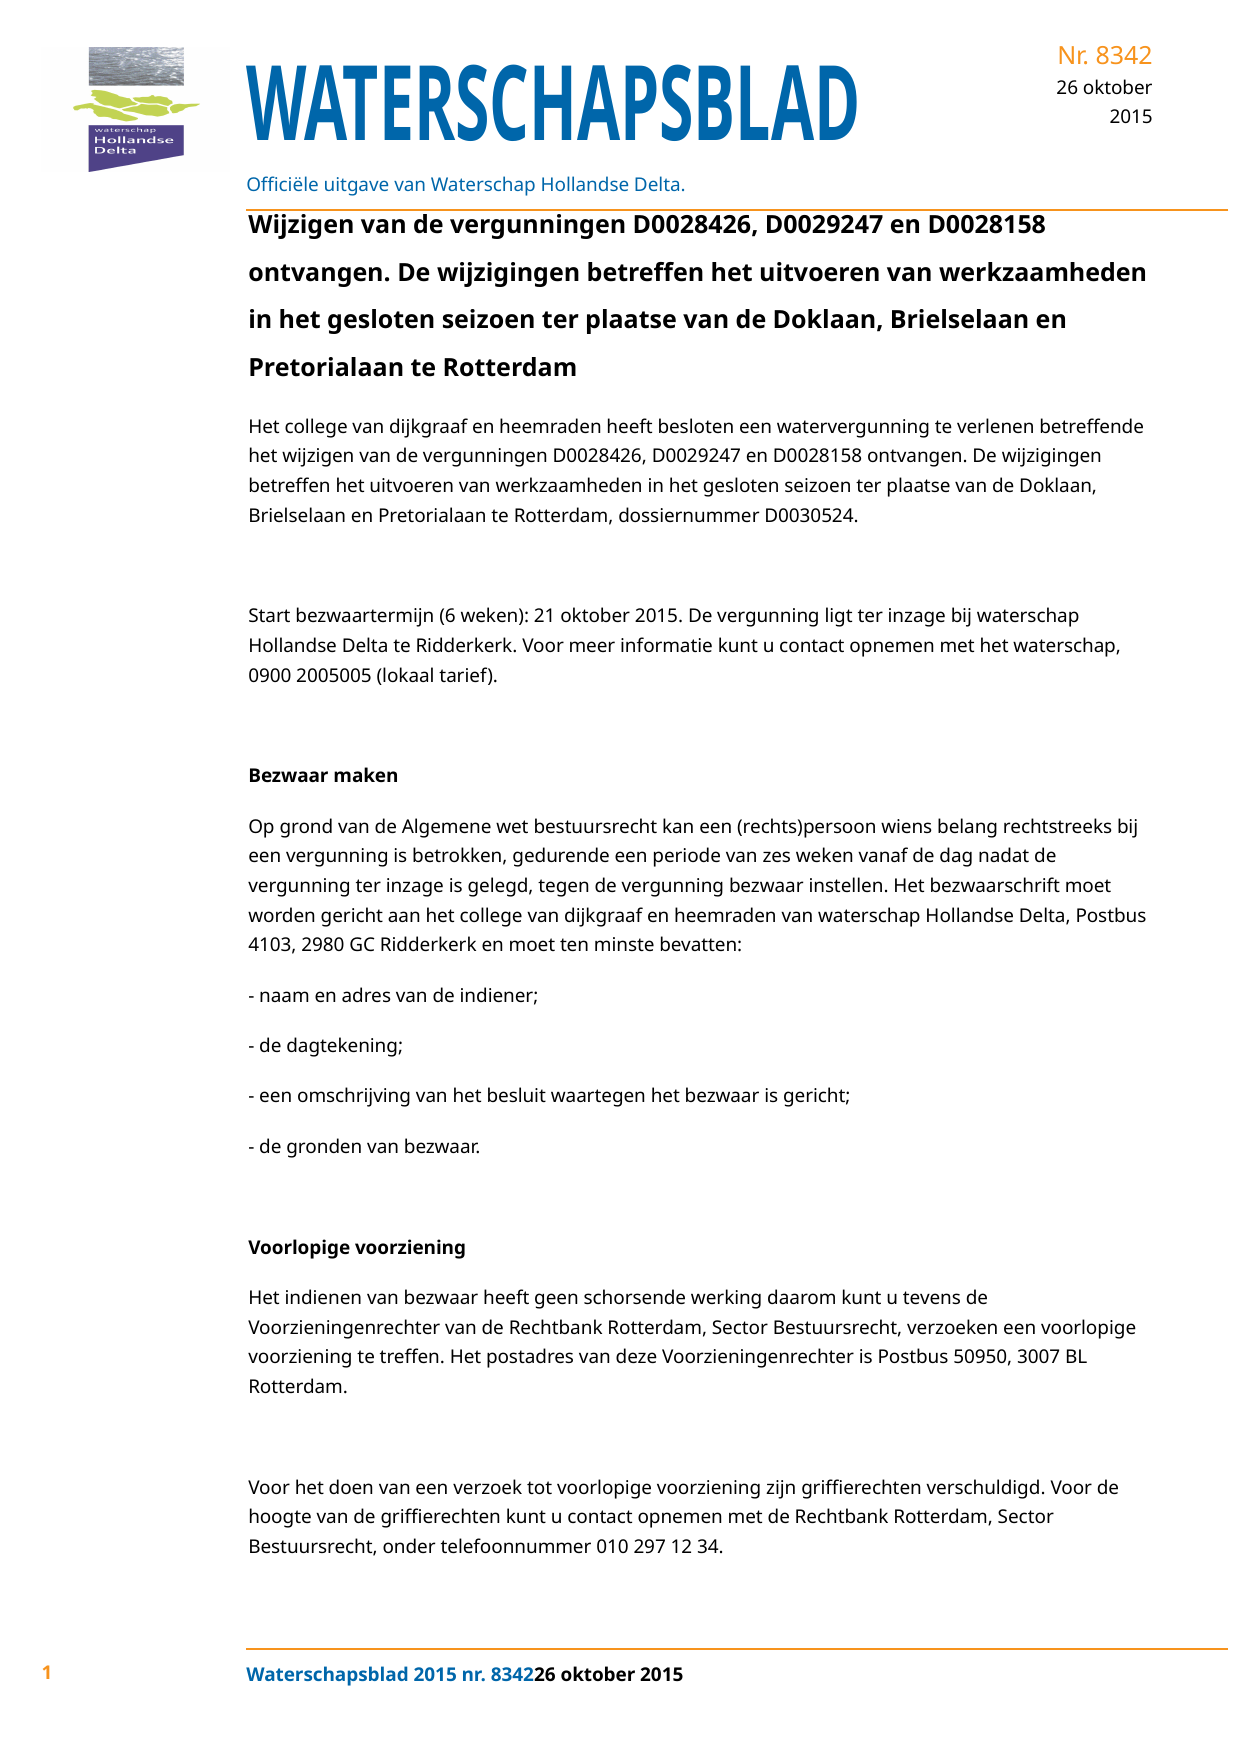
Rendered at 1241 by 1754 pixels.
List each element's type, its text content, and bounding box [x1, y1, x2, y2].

text - de gronden van bezwaar. [248, 1133, 1152, 1159]
text Het college van dijkgraaf en heemraden heeft besloten een watervergunning te verlenen betreffende het wijzigen van de vergunningen D0028426, D0029247 en D0028158 ontvangen. De wijzigingen betreffen het uitvoeren van werkzaamheden in het gesloten seizoen ter plaatse van de Doklaan, Brielselaan en Pretorialaan te Rotterdam, dossiernummer D0030524. [248, 413, 1152, 528]
text Het indienen van bezwaar heeft geen schorsende werking daarom kunt u tevens de Voorzieningenrechter van de Rechtbank Rotterdam, Sector Bestuursrecht, verzoeken een voorlopige voorziening te treffen. Het postadres van deze Voorzieningenrechter is Postbus 50950, 3007 BL Rotterdam. [248, 1284, 1152, 1399]
text Bezwaar maken [248, 763, 1152, 788]
text Voor het doen van een verzoek tot voorlopige voorziening zijn griffierechten verschuldigd. Voor de hoogte van de griffierechten kunt u contact opnemen met de Rechtbank Rotterdam, Sector Bestuursrecht, onder telefoonnummer 010 297 12 34. [248, 1474, 1152, 1559]
picture [41, 47, 231, 172]
text - een omschrijving van het besluit waartegen het bezwaar is gericht; [248, 1083, 1152, 1108]
text - de dagtekening; [248, 1032, 1152, 1058]
text Op grond van de Algemene wet bestuursrecht kan een (rechts)persoon wiens belang rechtstreeks bij een vergunning is betrokken, gedurende een periode van zes weken vanaf de dag nadat de vergunning ter inzage is gelegd, tegen de vergunning bezwaar instellen. Het bezwaarschrift moet worden gericht aan het college van dijkgraaf en heemraden van waterschap Hollandse Delta, Postbus 4103, 2980 GC Ridderkerk en moet ten minste bevatten: [248, 813, 1152, 957]
text Start bezwaartermijn (6 weken): 21 oktober 2015. De vergunning ligt ter inzage bij waterschap Hollandse Delta te Ridderkerk. Voor meer informatie kunt u contact opnemen met het waterschap, 0900 2005005 (lokaal tarief). [248, 603, 1152, 688]
text - naam en adres van de indiener; [248, 982, 1152, 1008]
text Wijzigen van de vergunningen D0028426, D0029247 en D0028158 ontvangen. De wijzigingen betreffen het uitvoeren van werkzaamheden in het gesloten seizoen ter plaatse van de Doklaan, Brielselaan en Pretorialaan te Rotterdam [248, 211, 1152, 384]
text Voorlopige voorziening [248, 1234, 1152, 1260]
